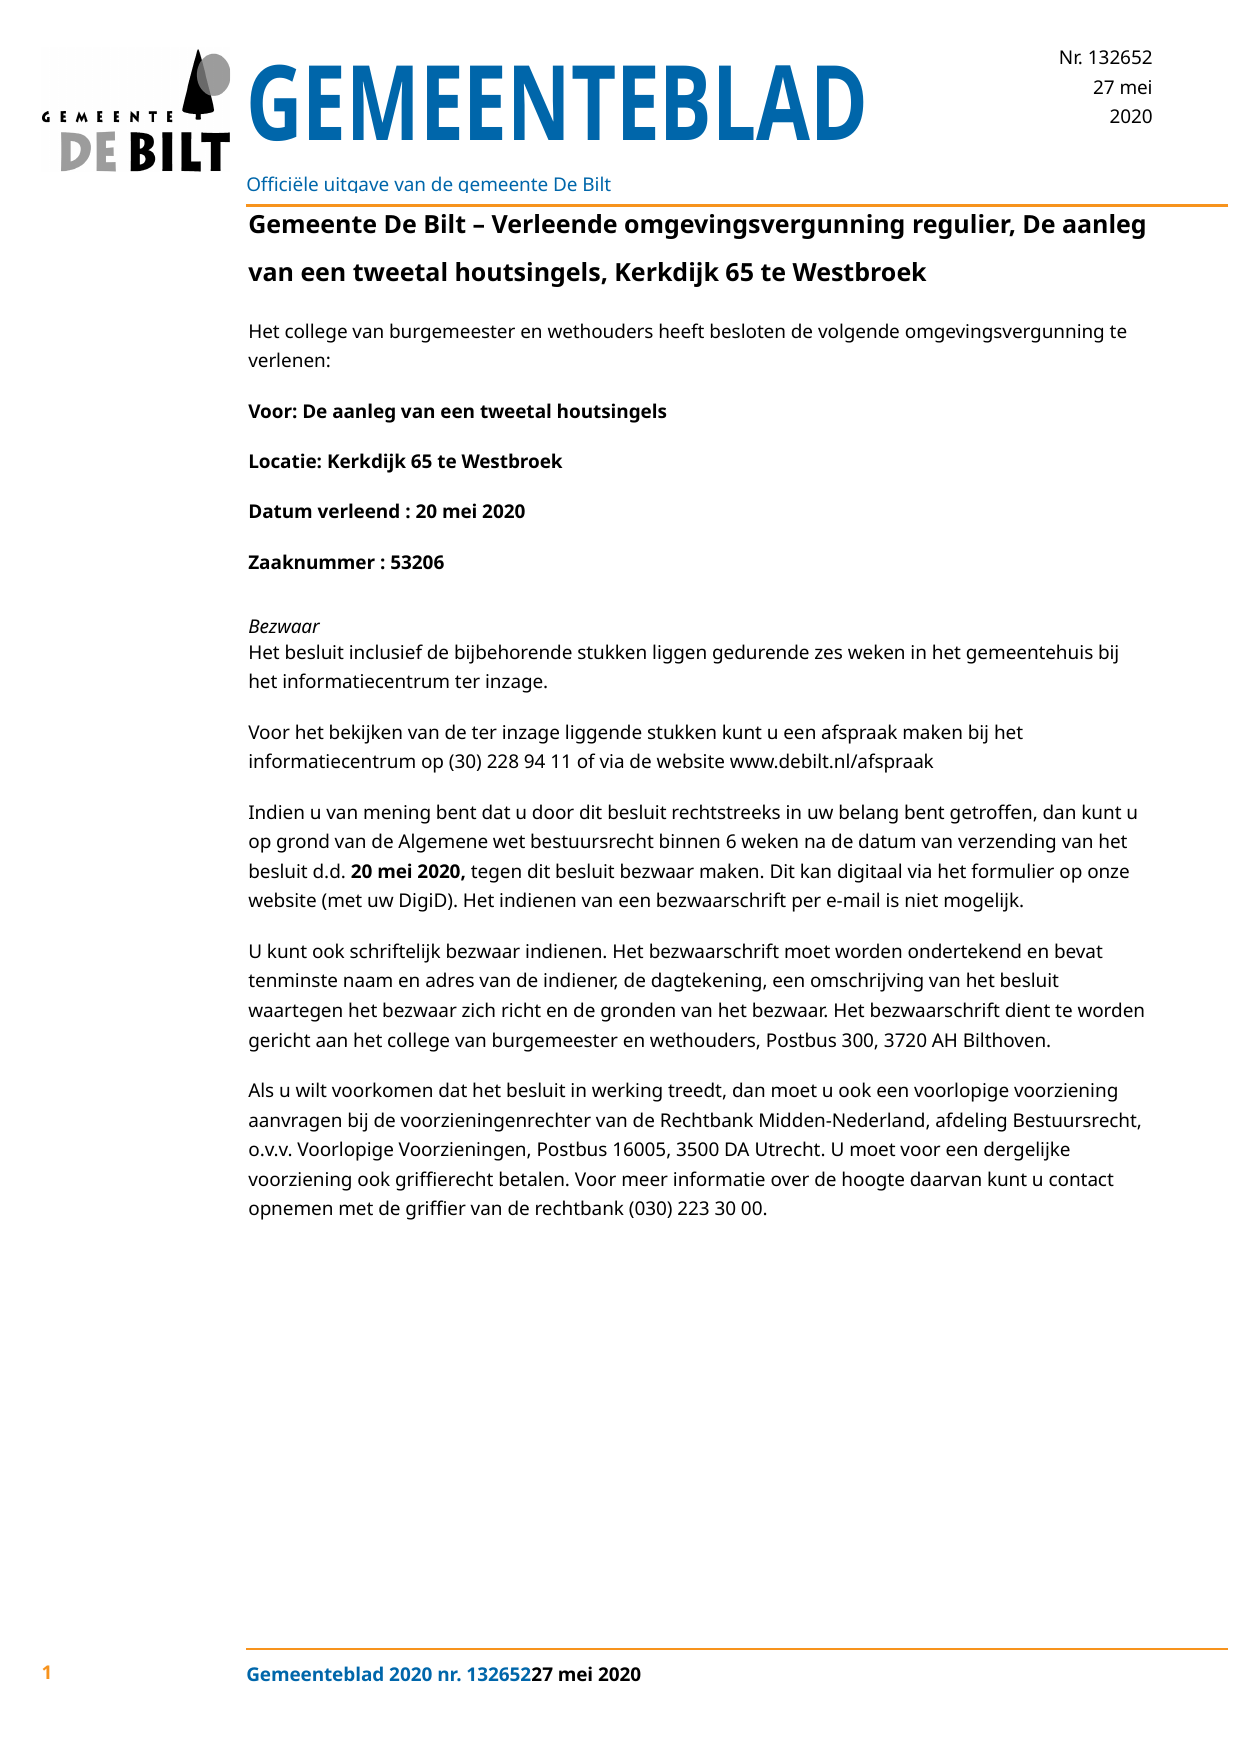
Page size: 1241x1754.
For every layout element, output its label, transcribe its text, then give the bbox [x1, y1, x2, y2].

text Het besluit inclusief de bijbehorende stukken liggen gedurende zes weken in het gemeentehuis bij het informatiecentrum ter inzage. [248, 639, 1152, 694]
text Zaaknummer : 53206 [248, 549, 1152, 575]
text Als u wilt voorkomen dat het besluit in werking treedt, dan moet u ook een voorlopige voorziening aanvragen bij de voorzieningenrechter van de Rechtbank Midden-Nederland, afdeling Bestuursrecht, o.v.v. Voorlopige Voorzieningen, Postbus 16005, 3500 DA Utrecht. U moet voor een dergelijke voorziening ook griffierecht betalen. Voor meer informatie over de hoogte daarvan kunt u contact opnemen met de griffier van de rechtbank (030) 223 30 00. [248, 1077, 1152, 1221]
text Datum verleend : 20 mei 2020 [248, 499, 1152, 524]
text Voor: De aanleg van een tweetal houtsingels [248, 398, 1152, 424]
text Bezwaar [248, 613, 1152, 639]
text Locatie: Kerkdijk 65 te Westbroek [248, 448, 1152, 474]
text Gemeente De Bilt – Verleende omgevingsvergunning regulier, De aanleg van een tweetal houtsingels, Kerkdijk 65 te Westbroek [248, 207, 1152, 288]
picture [41, 47, 231, 172]
text Voor het bekijken van de ter inzage liggende stukken kunt u een afspraak maken bij het informatiecentrum op (30) 228 94 11 of via de website www.debilt.nl/afspraak [248, 719, 1152, 774]
text Indien u van mening bent dat u door dit besluit rechtstreeks in uw belang bent getroffen, dan kunt u op grond van de Algemene wet bestuursrecht binnen 6 weken na de datum van verzending van het besluit d.d. 20 mei 2020, tegen dit besluit bezwaar maken. Dit kan digitaal via het formulier op onze website (met uw DigiD). Het indienen van een bezwaarschrift per e-mail is niet mogelijk. [248, 799, 1152, 913]
text U kunt ook schriftelijk bezwaar indienen. Het bezwaarschrift moet worden ondertekend en bevat tenminste naam en adres van de indiener, de dagtekening, een omschrijving van het besluit waartegen het bezwaar zich richt en de gronden van het bezwaar. Het bezwaarschrift dient te worden gericht aan het college van burgemeester en wethouders, Postbus 300, 3720 AH Bilthoven. [248, 938, 1152, 1052]
text Het college van burgemeester en wethouders heeft besloten de volgende omgevingsvergunning te verlenen: [248, 318, 1152, 373]
